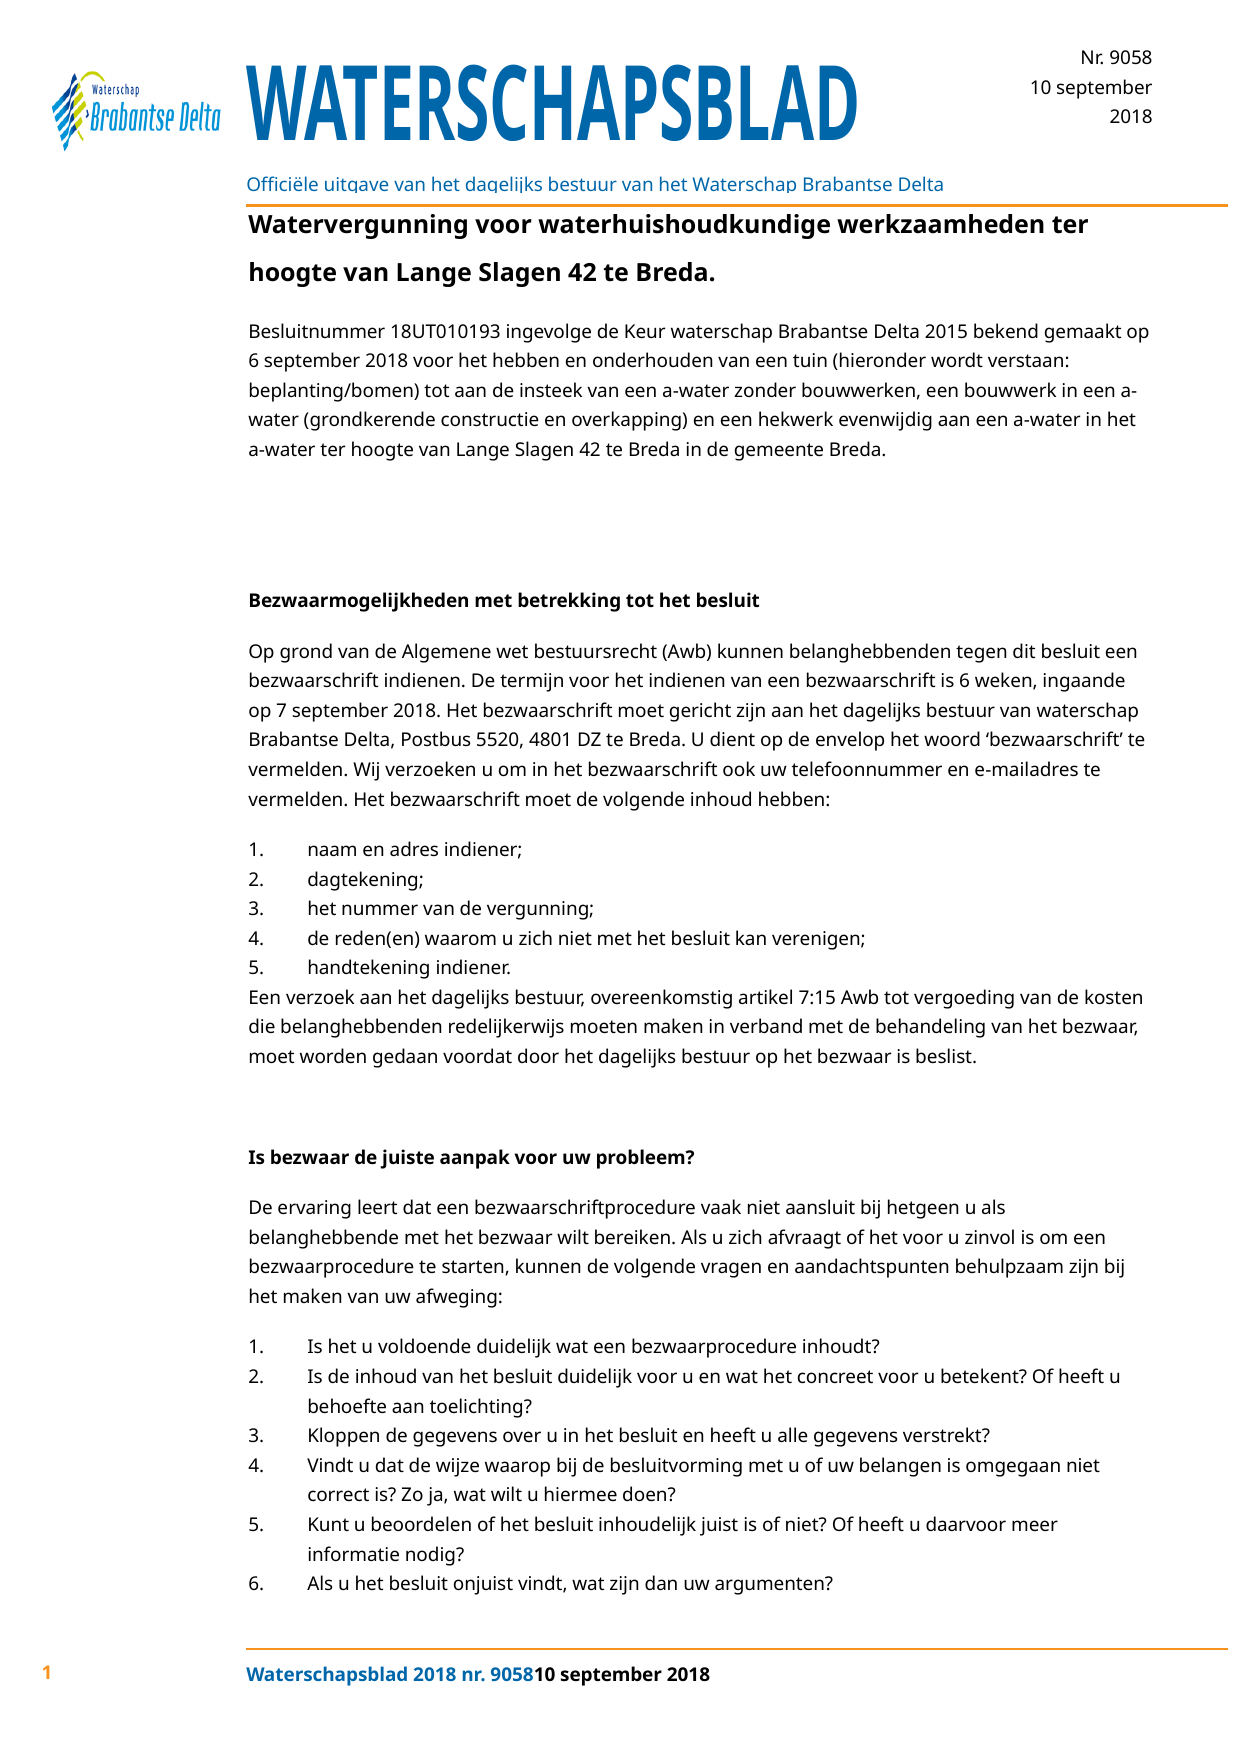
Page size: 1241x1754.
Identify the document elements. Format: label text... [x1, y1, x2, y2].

list Is het u voldoende duidelijk wat een bezwaarprocedure inhoudt? [248, 1334, 1152, 1359]
picture [41, 47, 231, 172]
text De ervaring leert dat een bezwaarschriftprocedure vaak niet aansluit bij hetgeen u als belanghebbende met het bezwaar wilt bereiken. Als u zich afvraagt of het voor u zinvol is om een bezwaarprocedure te starten, kunnen de volgende vragen en aandachtspunten behulpzaam zijn bij het maken van uw afweging: [248, 1194, 1152, 1309]
text Is bezwaar de juiste aanpak voor uw probleem? [248, 1144, 1152, 1170]
text Een verzoek aan het dagelijks bestuur, overeenkomstig artikel 7:15 Awb tot vergoeding van de kosten die belanghebbenden redelijkerwijs moeten maken in verband met de behandeling van het bezwaar, moet worden gedaan voordat door het dagelijks bestuur op het bezwaar is beslist. [248, 984, 1152, 1069]
list naam en adres indiener; [248, 836, 1152, 862]
list Is de inhoud van het besluit duidelijk voor u en wat het concreet voor u betekent? Of heeft u behoefte aan toelichting? [248, 1363, 1152, 1419]
list Kloppen de gegevens over u in het besluit en heeft u alle gegevens verstrekt? [248, 1422, 1152, 1448]
list het nummer van de vergunning; [248, 895, 1152, 921]
text Watervergunning voor waterhuishoudkundige werkzaamheden ter hoogte van Lange Slagen 42 te Breda. [248, 207, 1152, 288]
text Op grond van de Algemene wet bestuursrecht (Awb) kunnen belanghebbenden tegen dit besluit een bezwaarschrift indienen. De termijn voor het indienen van een bezwaarschrift is 6 weken, ingaande op 7 september 2018. Het bezwaarschrift moet gericht zijn aan het dagelijks bestuur van waterschap Brabantse Delta, Postbus 5520, 4801 DZ te Breda. U dient op de envelop het woord ‘bezwaarschrift’ te vermelden. Wij verzoeken u om in het bezwaarschrift ook uw telefoonnummer en e‑mailadres te vermelden. Het bezwaarschrift moet de volgende inhoud hebben: [248, 638, 1152, 812]
list dagtekening; [248, 866, 1152, 892]
list Als u het besluit onjuist vindt, wat zijn dan uw argumenten? [248, 1570, 1152, 1596]
list Vindt u dat de wijze waarop bij de besluitvorming met u of uw belangen is omgegaan niet correct is? Zo ja, wat wilt u hiermee doen? [248, 1452, 1152, 1507]
list de reden(en) waarom u zich niet met het besluit kan verenigen; [248, 925, 1152, 951]
list handtekening indiener. [248, 954, 1152, 980]
text Bezwaarmogelijkheden met betrekking tot het besluit [248, 587, 1152, 613]
text Besluitnummer 18UT010193 ingevolge de Keur waterschap Brabantse Delta 2015 bekend gemaakt op 6 september 2018 voor het hebben en onderhouden van een tuin (hieronder wordt verstaan: beplanting/bomen) tot aan de insteek van een a-water zonder bouwwerken, een bouwwerk in een a-water (grondkerende constructie en overkapping) en een hekwerk evenwijdig aan een a-water in het a-water ter hoogte van Lange Slagen 42 te Breda in de gemeente Breda. [248, 318, 1152, 462]
list Kunt u beoordelen of het besluit inhoudelijk juist is of niet? Of heeft u daarvoor meer informatie nodig? [248, 1511, 1152, 1567]
